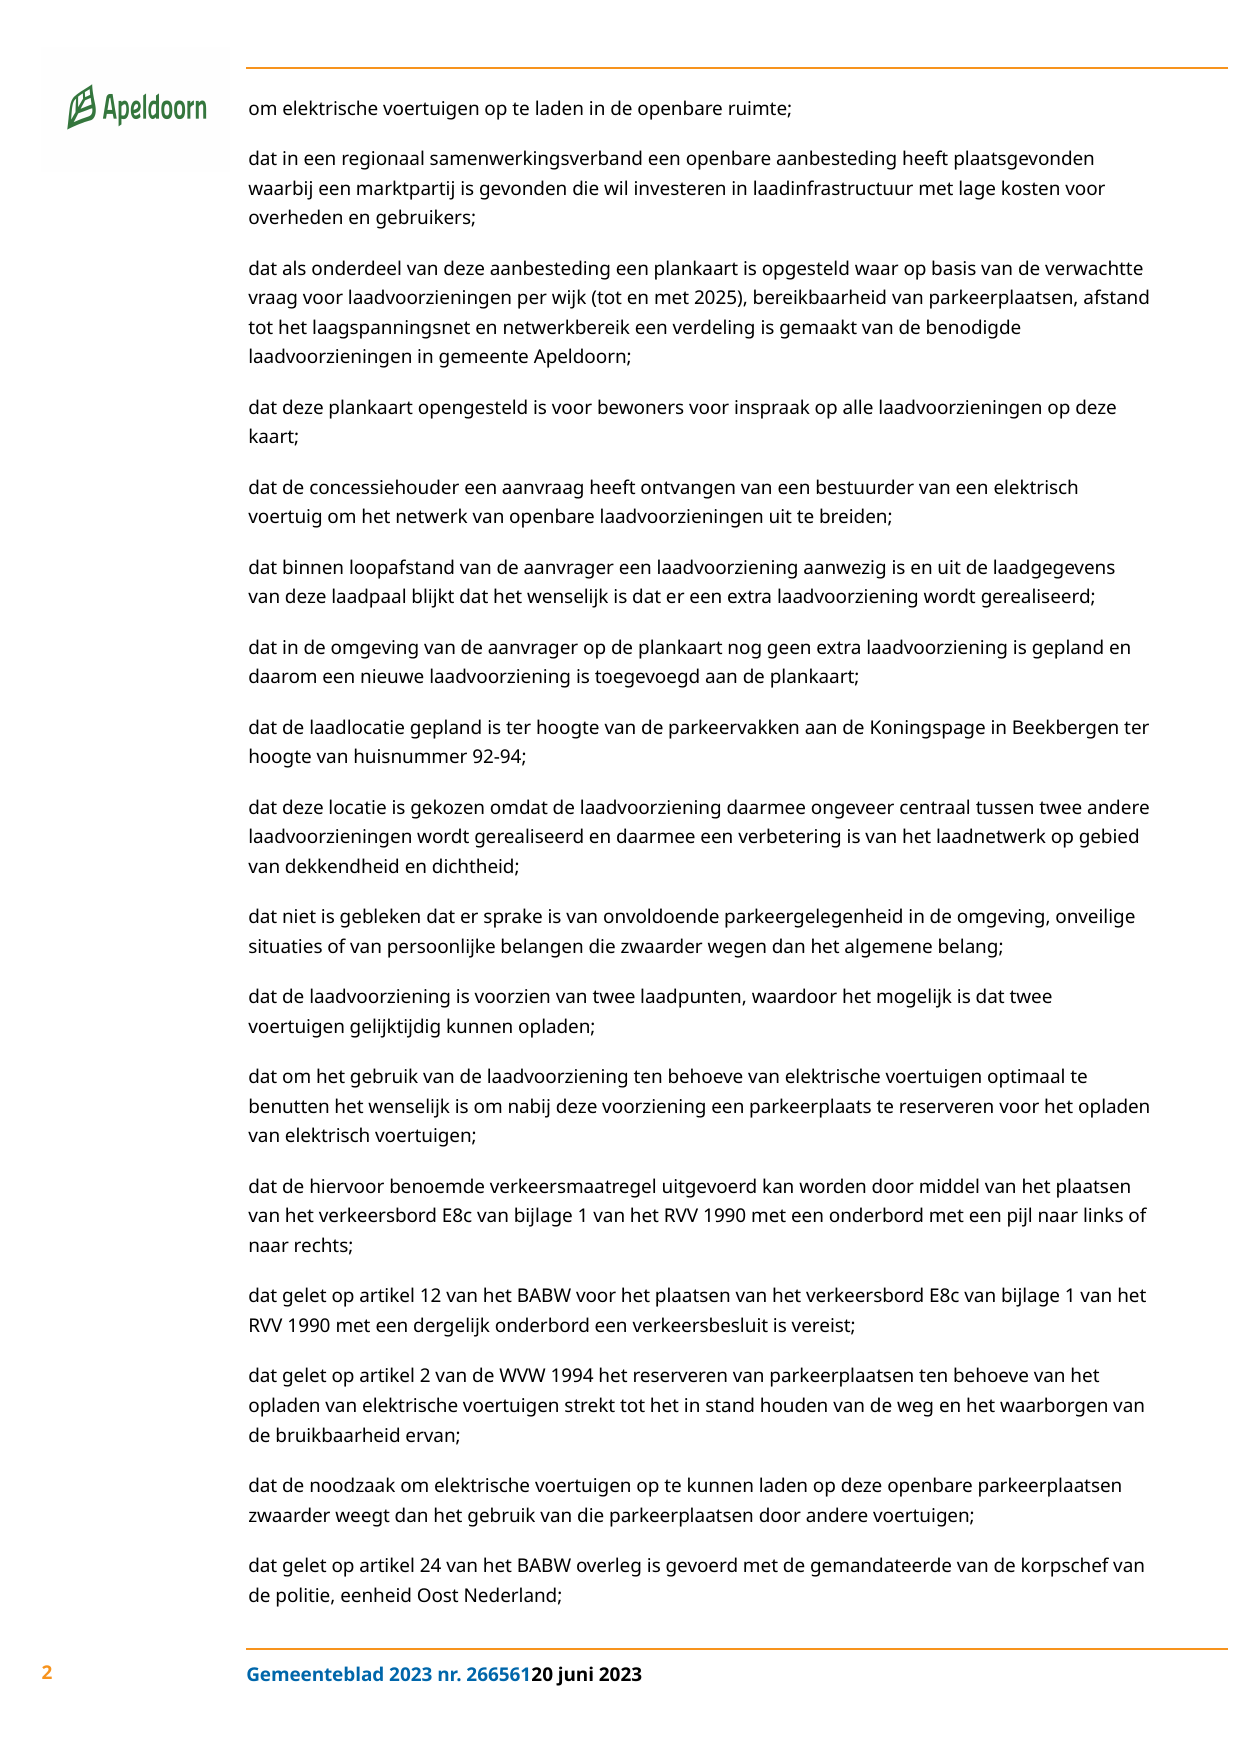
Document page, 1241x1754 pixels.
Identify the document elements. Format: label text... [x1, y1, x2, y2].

text dat deze plankaart opengesteld is voor bewoners voor inspraak op alle laadvoorzieningen op deze kaart; [248, 394, 1152, 449]
text dat niet is gebleken dat er sprake is van onvoldoende parkeergelegenheid in de omgeving, onveilige situaties of van persoonlijke belangen die zwaarder wegen dan het algemene belang; [248, 903, 1152, 959]
text dat gelet op artikel 24 van het BABW overleg is gevoerd met de gemandateerde van de korpschef van de politie, eenheid Oost Nederland; [248, 1552, 1152, 1608]
text dat de laadlocatie gepland is ter hoogte van de parkeervakken aan de Koningspage in Beekbergen ter hoogte van huisnummer 92-94; [248, 714, 1152, 769]
text dat als onderdeel van deze aanbesteding een plankaart is opgesteld waar op basis van de verwachtte vraag voor laadvoorzieningen per wijk (tot en met 2025), bereikbaarheid van parkeerplaatsen, afstand tot het laagspanningsnet en netwerkbereik een verdeling is gemaakt van de benodigde laadvoorzieningen in gemeente Apeldoorn; [248, 255, 1152, 369]
text dat gelet op artikel 2 van de WVW 1994 het reserveren van parkeerplaatsen ten behoeve van het opladen van elektrische voertuigen strekt tot het in stand houden van de weg en het waarborgen van de bruikbaarheid ervan; [248, 1363, 1152, 1448]
text dat in een regionaal samenwerkingsverband een openbare aanbesteding heeft plaatsgevonden waarbij een marktpartij is gevonden die wil investeren in laadinfrastructuur met lage kosten voor overheden en gebruikers; [248, 145, 1152, 230]
text dat binnen loopafstand van de aanvrager een laadvoorziening aanwezig is en uit de laadgegevens van deze laadpaal blijkt dat het wenselijk is dat er een extra laadvoorziening wordt gerealiseerd; [248, 554, 1152, 609]
text om elektrische voertuigen op te laden in de openbare ruimte; [248, 95, 1152, 121]
text dat gelet op artikel 12 van het BABW voor het plaatsen van het verkeersbord E8c van bijlage 1 van het RVV 1990 met een dergelijk onderbord een verkeersbesluit is vereist; [248, 1283, 1152, 1338]
text dat om het gebruik van de laadvoorziening ten behoeve van elektrische voertuigen optimaal te benutten het wenselijk is om nabij deze voorziening een parkeerplaats te reserveren voor het opladen van elektrisch voertuigen; [248, 1063, 1152, 1148]
picture [41, 47, 231, 172]
text dat deze locatie is gekozen omdat de laadvoorziening daarmee ongeveer centraal tussen twee andere laadvoorzieningen wordt gerealiseerd en daarmee een verbetering is van het laadnetwerk op gebied van dekkendheid en dichtheid; [248, 794, 1152, 879]
text dat de noodzaak om elektrische voertuigen op te kunnen laden op deze openbare parkeerplaatsen zwaarder weegt dan het gebruik van die parkeerplaatsen door andere voertuigen; [248, 1472, 1152, 1528]
text dat de concessiehouder een aanvraag heeft ontvangen van een bestuurder van een elektrisch voertuig om het netwerk van openbare laadvoorzieningen uit te breiden; [248, 474, 1152, 529]
text dat in de omgeving van de aanvrager op de plankaart nog geen extra laadvoorziening is gepland en daarom een nieuwe laadvoorziening is toegevoegd aan de plankaart; [248, 634, 1152, 689]
text dat de hiervoor benoemde verkeersmaatregel uitgevoerd kan worden door middel van het plaatsen van het verkeersbord E8c van bijlage 1 van het RVV 1990 met een onderbord met een pijl naar links of naar rechts; [248, 1173, 1152, 1258]
text dat de laadvoorziening is voorzien van twee laadpunten, waardoor het mogelijk is dat twee voertuigen gelijktijdig kunnen opladen; [248, 983, 1152, 1039]
